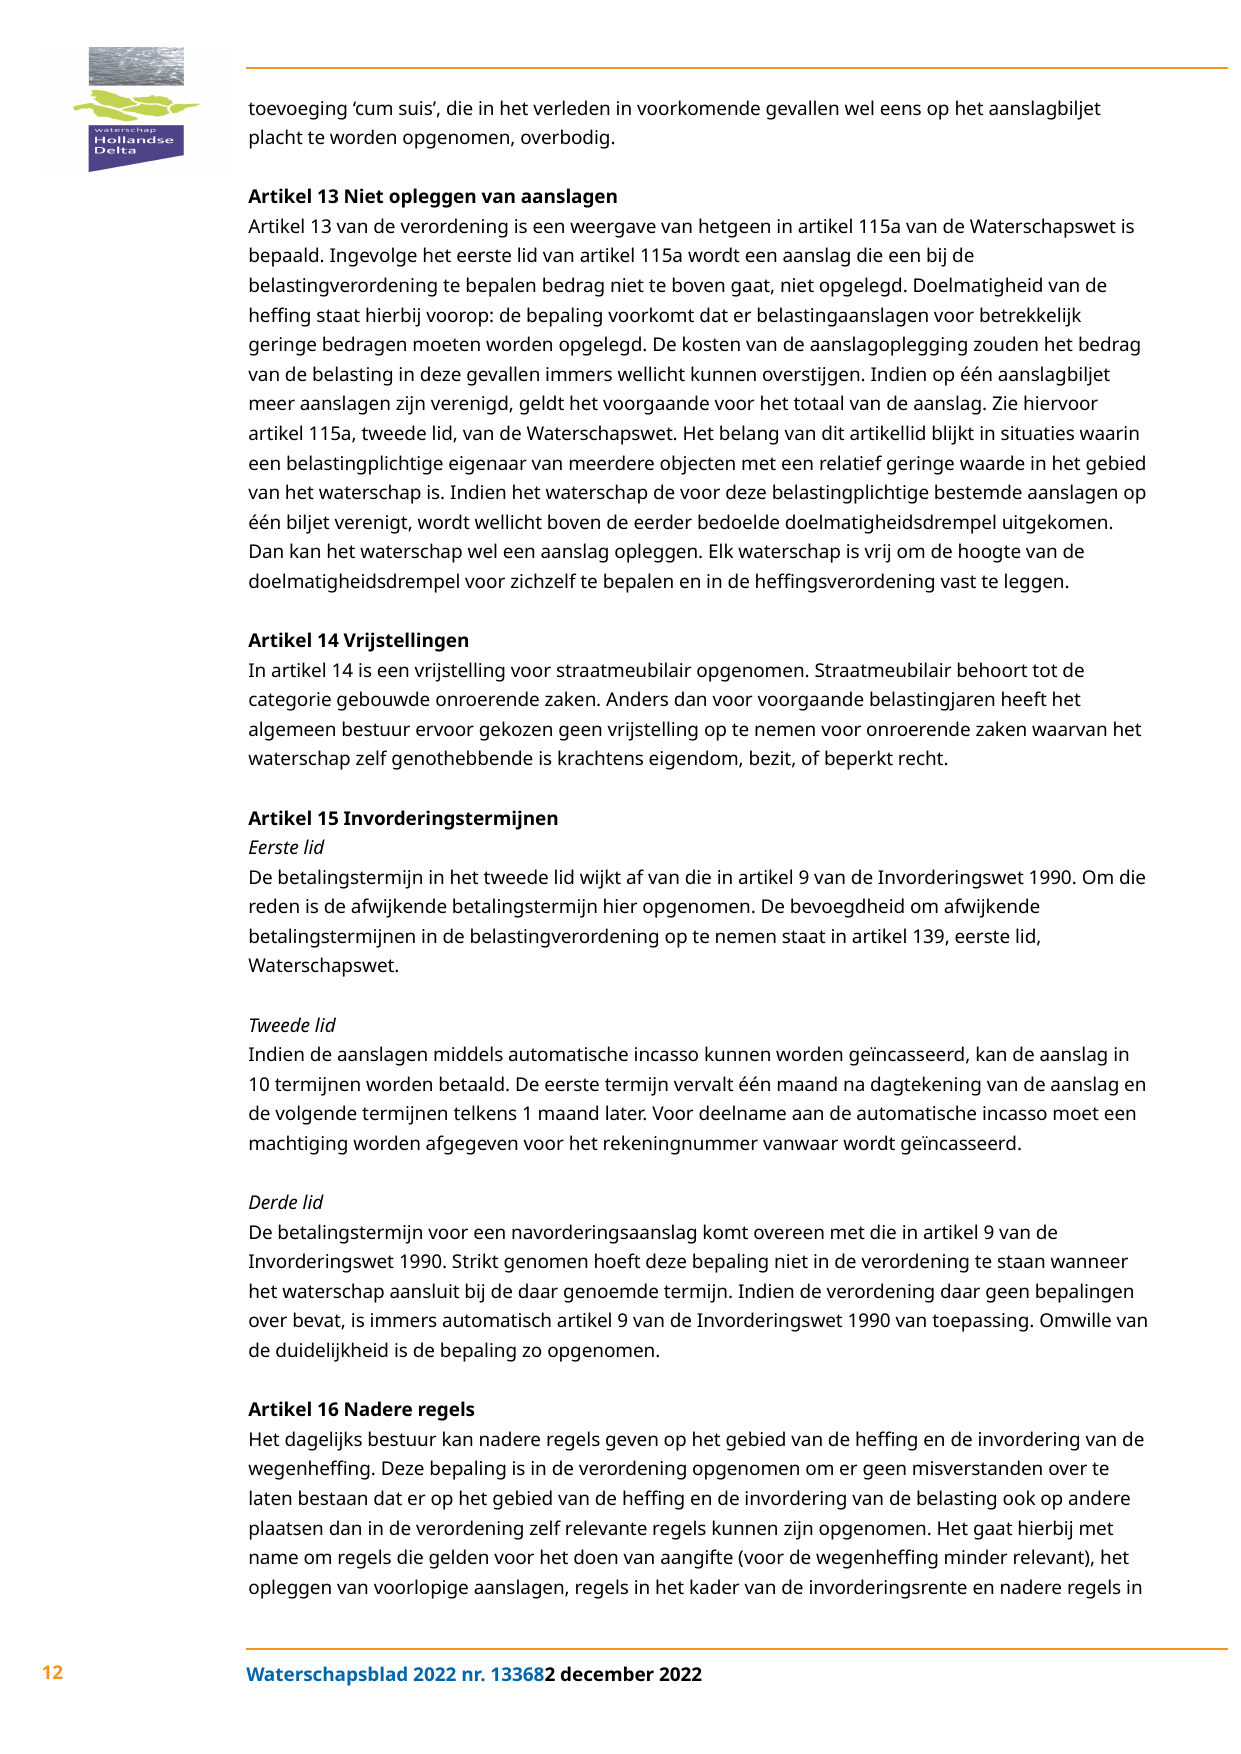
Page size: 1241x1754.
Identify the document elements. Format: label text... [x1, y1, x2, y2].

picture [41, 47, 231, 172]
text De betalingstermijn in het tweede lid wijkt af van die in artikel 9 van de Invorderingswet 1990. Om die reden is de afwijkende betalingstermijn hier opgenomen. De bevoegdheid om afwijkende betalingstermijnen in de belastingverordening op te nemen staat in artikel 139, eerste lid, Waterschapswet. [248, 864, 1152, 978]
text Artikel 15 Invorderingstermijnen [248, 805, 1152, 831]
text Tweede lid [248, 1012, 1152, 1038]
text Artikel 16 Nadere regels [248, 1396, 1152, 1422]
text Artikel 14 Vrijstellingen [248, 627, 1152, 653]
text Indien de aanslagen middels automatische incasso kunnen worden geïncasseerd, kan de aanslag in 10 termijnen worden betaald. De eerste termijn vervalt één maand na dagtekening van de aanslag en de volgende termijnen telkens 1 maand later. Voor deelname aan de automatische incasso moet een machtiging worden afgegeven voor het rekeningnummer vanwaar wordt geïncasseerd. [248, 1041, 1152, 1156]
text Het dagelijks bestuur kan nadere regels geven op het gebied van de heffing en de invordering van de wegenheffing. Deze bepaling is in de verordening opgenomen om er geen misverstanden over te laten bestaan dat er op het gebied van de heffing en de invordering van de belasting ook op andere plaatsen dan in de verordening zelf relevante regels kunnen zijn opgenomen. Het gaat hierbij met name om regels die gelden voor het doen van aangifte (voor de wegenheffing minder relevant), het opleggen van voorlopige aanslagen, regels in het kader van de invorderingsrente en nadere regels in [248, 1426, 1152, 1600]
text In artikel 14 is een vrijstelling voor straatmeubilair opgenomen. Straatmeubilair behoort tot de categorie gebouwde onroerende zaken. Anders dan voor voorgaande belastingjaren heeft het algemeen bestuur ervoor gekozen geen vrijstelling op te nemen voor onroerende zaken waarvan het waterschap zelf genothebbende is krachtens eigendom, bezit, of beperkt recht. [248, 657, 1152, 771]
text Artikel 13 van de verordening is een weergave van hetgeen in artikel 115a van de Waterschapswet is bepaald. Ingevolge het eerste lid van artikel 115a wordt een aanslag die een bij de belastingverordening te bepalen bedrag niet te boven gaat, niet opgelegd. Doelmatigheid van de heffing staat hierbij voorop: de bepaling voorkomt dat er belastingaanslagen voor betrekkelijk geringe bedragen moeten worden opgelegd. De kosten van de aanslagoplegging zouden het bedrag van de belasting in deze gevallen immers wellicht kunnen overstijgen. Indien op één aanslagbiljet meer aanslagen zijn verenigd, geldt het voorgaande voor het totaal van de aanslag. Zie hiervoor artikel 115a, tweede lid, van de Waterschapswet. Het belang van dit artikellid blijkt in situaties waarin een belastingplichtige eigenaar van meerdere objecten met een relatief geringe waarde in het gebied van het waterschap is. Indien het waterschap de voor deze belastingplichtige bestemde aanslagen op één biljet verenigt, wordt wellicht boven de eerder bedoelde doelmatigheidsdrempel uitgekomen. Dan kan het waterschap wel een aanslag opleggen. Elk waterschap is vrij om de hoogte van de doelmatigheidsdrempel voor zichzelf te bepalen en in de heffingsverordening vast te leggen. [248, 213, 1152, 594]
text toevoeging ‘cum suis’, die in het verleden in voorkomende gevallen wel eens op het aanslagbiljet placht te worden opgenomen, overbodig. [248, 95, 1152, 150]
text Eerste lid [248, 834, 1152, 860]
text De betalingstermijn voor een navorderingsaanslag komt overeen met die in artikel 9 van de Invorderingswet 1990. Strikt genomen hoeft deze bepaling niet in de verordening te staan wanneer het waterschap aansluit bij de daar genoemde termijn. Indien de verordening daar geen bepalingen over bevat, is immers automatisch artikel 9 van de Invorderingswet 1990 van toepassing. Omwille van de duidelijkheid is de bepaling zo opgenomen. [248, 1219, 1152, 1363]
text Derde lid [248, 1189, 1152, 1215]
text Artikel 13 Niet opleggen van aanslagen [248, 183, 1152, 209]
